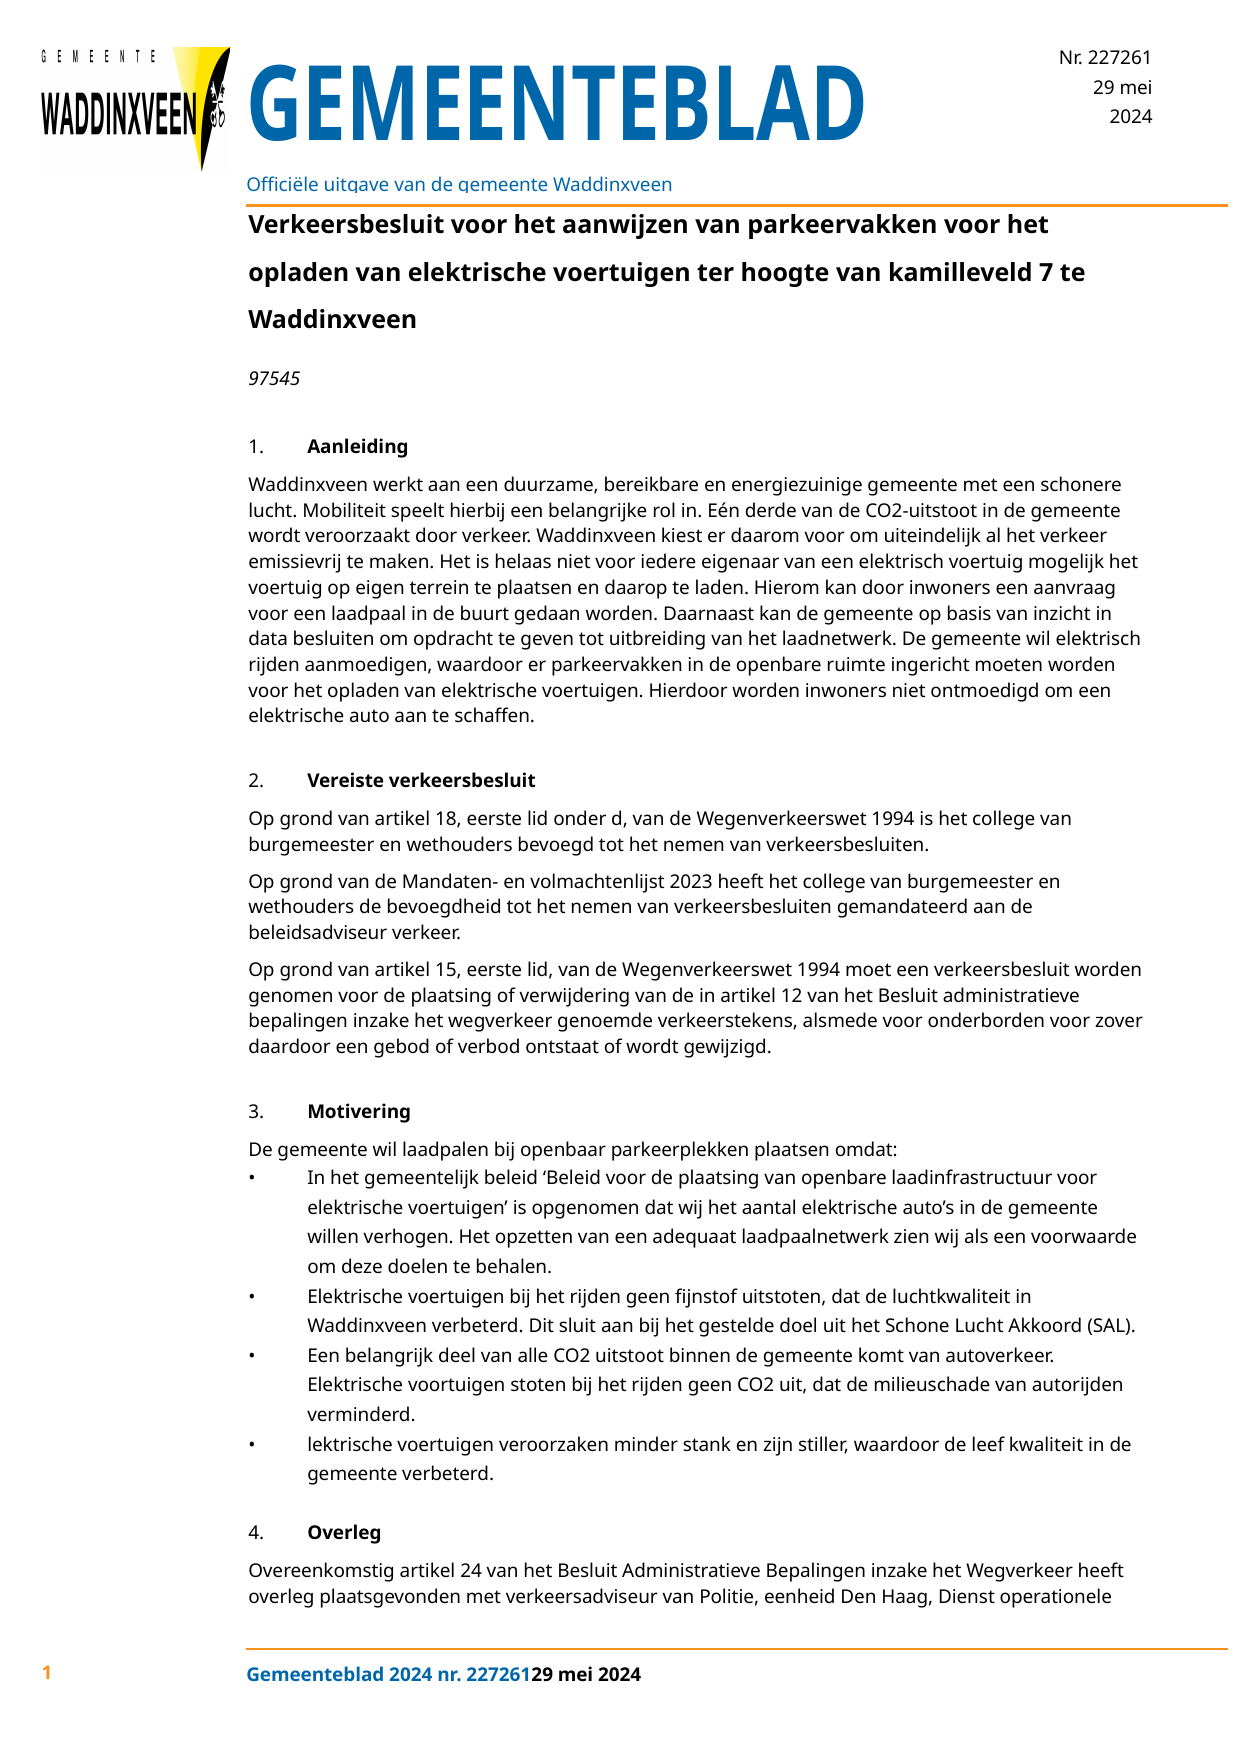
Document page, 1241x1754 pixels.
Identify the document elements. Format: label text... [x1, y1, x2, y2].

text Overeenkomstig artikel 24 van het Besluit Administratieve Bepalingen inzake het Wegverkeer heeft overleg plaatsgevonden met verkeersadviseur van Politie, eenheid Den Haag, Dienst operationele [248, 1557, 1152, 1609]
list In het gemeentelijk beleid ‘Beleid voor de plaatsing van openbare laadinfrastructuur voor elektrische voertuigen’ is opgenomen dat wij het aantal elektrische auto’s in de gemeente willen verhogen. Het opzetten van een adequaat laadpaalnetwerk zien wij als een voorwaarde om deze doelen te behalen. [248, 1164, 1152, 1279]
list Overleg [248, 1519, 1152, 1545]
list lektrische voertuigen veroorzaken minder stank en zijn stiller, waardoor de leef kwaliteit in de gemeente verbeterd. [248, 1431, 1152, 1486]
text Op grond van de Mandaten- en volmachtenlijst 2023 heeft het college van burgemeester en wethouders de bevoegdheid tot het nemen van verkeersbesluiten gemandateerd aan de beleidsadviseur verkeer. [248, 868, 1152, 945]
text Verkeersbesluit voor het aanwijzen van parkeervakken voor het opladen van elektrische voertuigen ter hoogte van kamilleveld 7 te Waddinxveen [248, 207, 1152, 336]
text De gemeente wil laadpalen bij openbaar parkeerplekken plaatsen omdat: [248, 1136, 1152, 1162]
list Elektrische voertuigen bij het rijden geen fijnstof uitstoten, dat de luchtkwaliteit in Waddinxveen verbeterd. Dit sluit aan bij het gestelde doel uit het Schone Lucht Akkoord (SAL). [248, 1283, 1152, 1338]
text Op grond van artikel 15, eerste lid, van de Wegenverkeerswet 1994 moet een verkeersbesluit worden genomen voor de plaatsing of verwijdering van de in artikel 12 van het Besluit administratieve bepalingen inzake het wegverkeer genoemde verkeerstekens, alsmede voor onderborden voor zover daardoor een gebod of verbod ontstaat of wordt gewijzigd. [248, 956, 1152, 1059]
list Vereiste verkeersbesluit [248, 768, 1152, 793]
list Een belangrijk deel van alle CO2 uitstoot binnen de gemeente komt van autoverkeer. Elektrische voortuigen stoten bij het rijden geen CO2 uit, dat de milieuschade van autorijden verminderd. [248, 1342, 1152, 1427]
text Waddinxveen werkt aan een duurzame, bereikbare en energiezuinige gemeente met een schonere lucht. Mobiliteit speelt hierbij een belangrijke rol in. Eén derde van de CO2-uitstoot in de gemeente wordt veroorzaakt door verkeer. Waddinxveen kiest er daarom voor om uiteindelijk al het verkeer emissievrij te maken. Het is helaas niet voor iedere eigenaar van een elektrisch voertuig mogelijk het voertuig op eigen terrein te plaatsen en daarop te laden. Hierom kan door inwoners een aanvraag voor een laadpaal in de buurt gedaan worden. Daarnaast kan de gemeente op basis van inzicht in data besluiten om opdracht te geven tot uitbreiding van het laadnetwerk. De gemeente wil elektrisch rijden aanmoedigen, waardoor er parkeervakken in de openbare ruimte ingericht moeten worden voor het opladen van elektrische voertuigen. Hierdoor worden inwoners niet ontmoedigd om een elektrische auto aan te schaffen. [248, 471, 1152, 728]
text Op grond van artikel 18, eerste lid onder d, van de Wegenverkeerswet 1994 is het college van burgemeester en wethouders bevoegd tot het nemen van verkeersbesluiten. [248, 806, 1152, 857]
list Motivering [248, 1098, 1152, 1124]
picture [41, 47, 231, 172]
list Aanleiding [248, 433, 1152, 459]
text 97545 [248, 366, 1152, 391]
